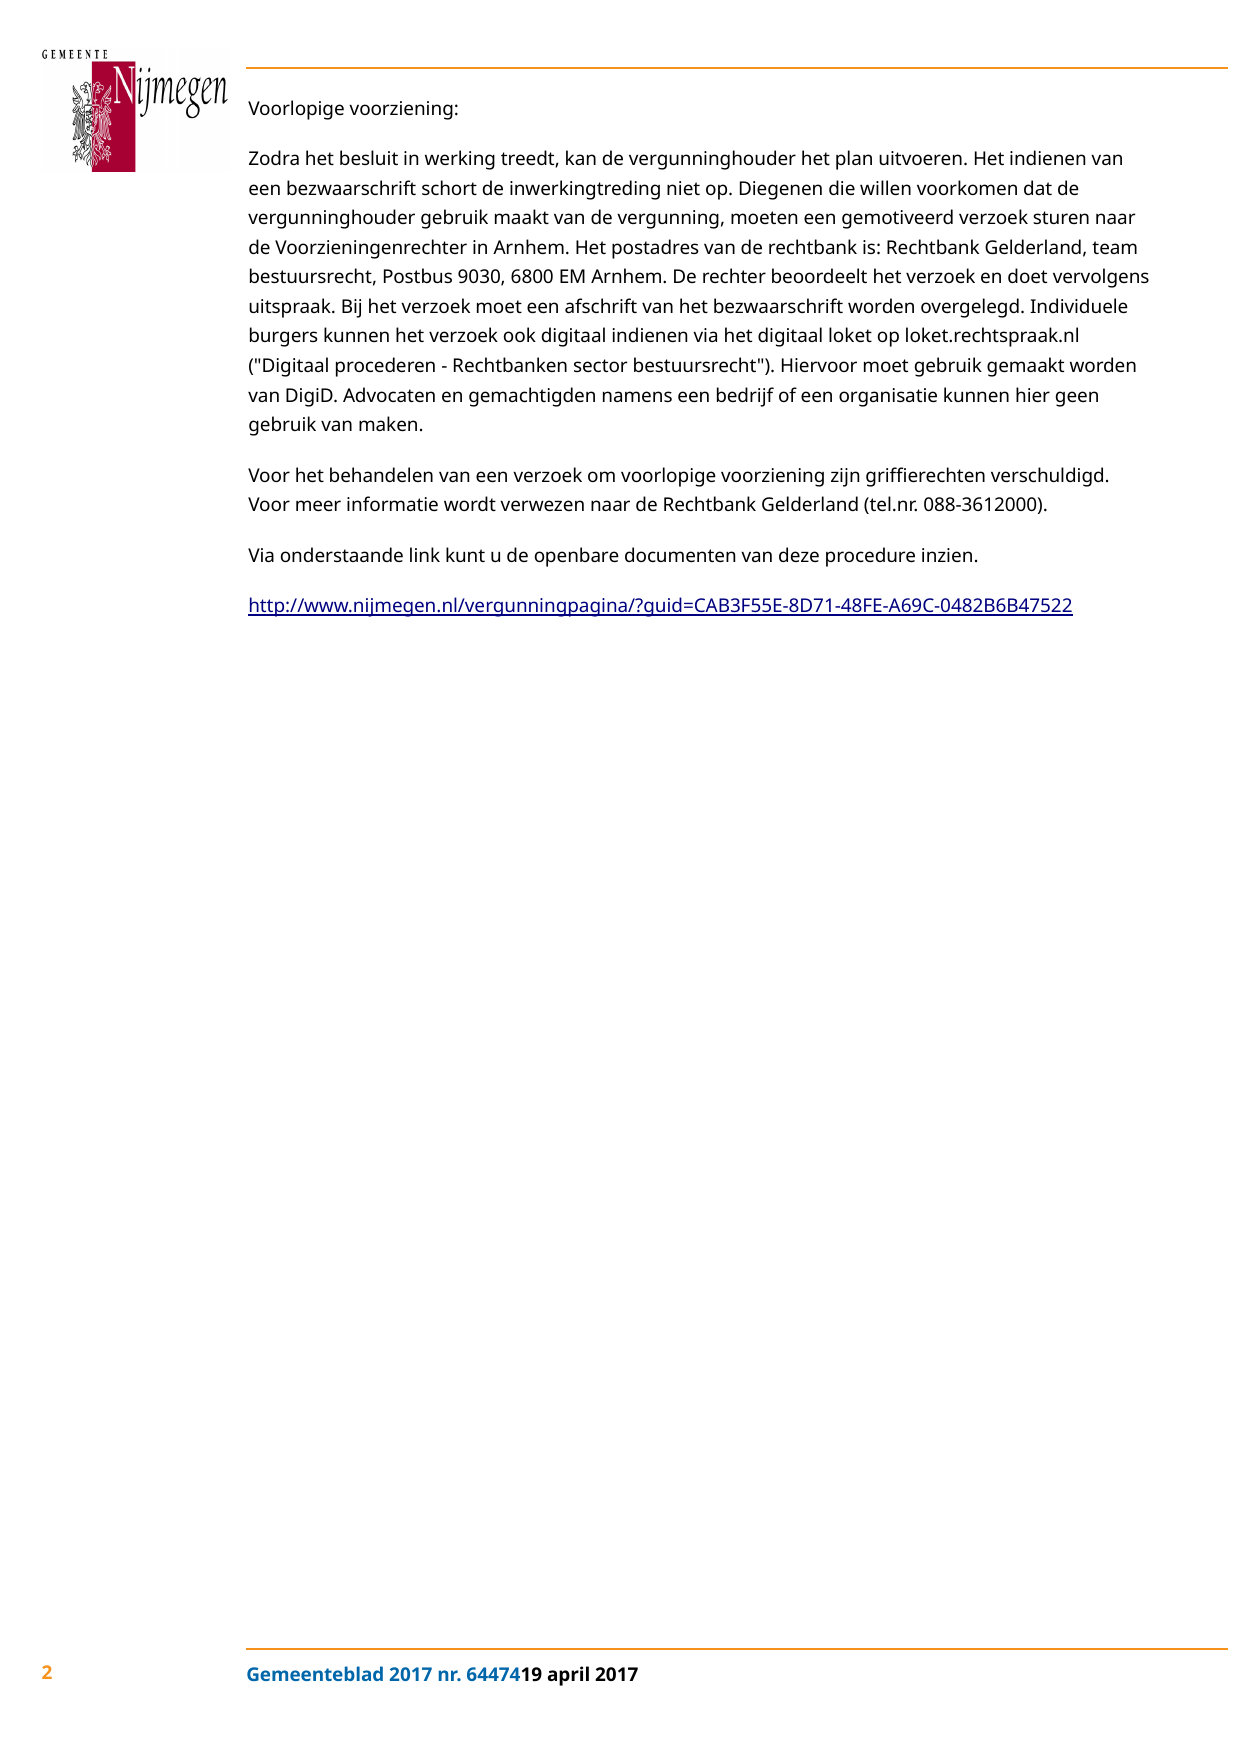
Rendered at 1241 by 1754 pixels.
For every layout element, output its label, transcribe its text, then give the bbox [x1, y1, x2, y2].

text http://www.nijmegen.nl/vergunningpagina/?guid=CAB3F55E-8D71-48FE-A69C-0482B6B47522 [248, 592, 1152, 618]
picture [41, 47, 231, 172]
text Voor het behandelen van een verzoek om voorlopige voorziening zijn griffierechten verschuldigd. Voor meer informatie wordt verwezen naar de Rechtbank Gelderland (tel.nr. 088-3612000). [248, 462, 1152, 517]
text Zodra het besluit in werking treedt, kan de vergunninghouder het plan uitvoeren. Het indienen van een bezwaarschrift schort de inwerkingtreding niet op. Diegenen die willen voorkomen dat de vergunninghouder gebruik maakt van de vergunning, moeten een gemotiveerd verzoek sturen naar de Voorzieningenrechter in Arnhem. Het postadres van de rechtbank is: Rechtbank Gelderland, team bestuursrecht, Postbus 9030, 6800 EM Arnhem. De rechter beoordeelt het verzoek en doet vervolgens uitspraak. Bij het verzoek moet een afschrift van het bezwaarschrift worden overgelegd. Individuele burgers kunnen het verzoek ook digitaal indienen via het digitaal loket op loket.rechtspraak.nl ("Digitaal procederen - Rechtbanken sector bestuursrecht"). Hiervoor moet gebruik gemaakt worden van DigiD. Advocaten en gemachtigden namens een bedrijf of een organisatie kunnen hier geen gebruik van maken. [248, 145, 1152, 437]
text Via onderstaande link kunt u de openbare documenten van deze procedure inzien. [248, 542, 1152, 568]
text Voorlopige voorziening: [248, 95, 1152, 121]
